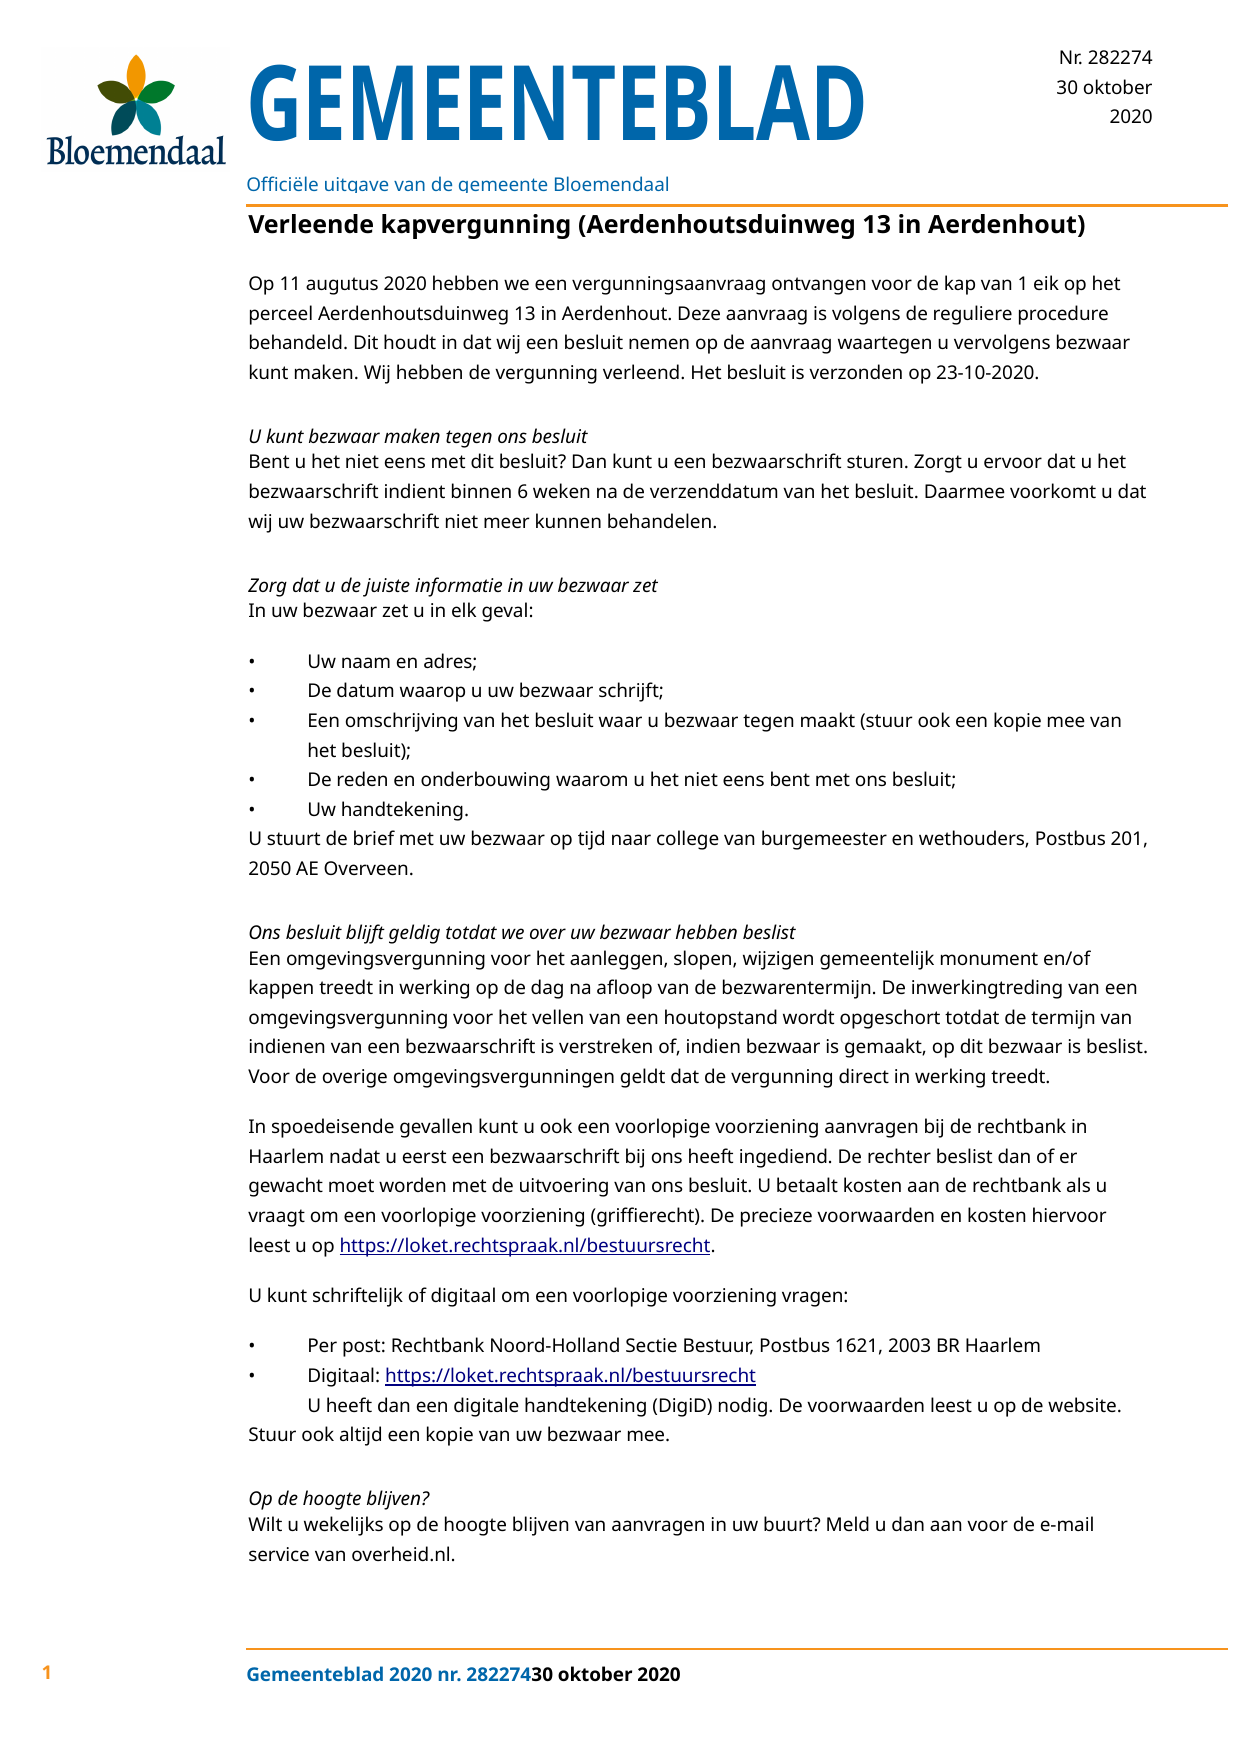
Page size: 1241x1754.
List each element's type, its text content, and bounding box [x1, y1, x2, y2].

list Uw handtekening. [248, 796, 1152, 822]
list U heeft dan een digitale handtekening (DigiD) nodig. De voorwaarden leest u op de website. [248, 1392, 1152, 1418]
text In spoedeisende gevallen kunt u ook een voorlopige voorziening aanvragen bij de rechtbank in Haarlem nadat u eerst een bezwaarschrift bij ons heeft ingediend. De rechter beslist dan of er gewacht moet worden met de uitvoering van ons besluit. U betaalt kosten aan de rechtbank als u vraagt om een voorlopige voorziening (griffierecht). De precieze voorwaarden en kosten hiervoor leest u op https://loket.rechtspraak.nl/bestuursrecht. [248, 1113, 1152, 1258]
list Een omschrijving van het besluit waar u bezwaar tegen maakt (stuur ook een kopie mee van het besluit); [248, 707, 1152, 762]
list Uw naam en adres; [248, 648, 1152, 674]
list De reden en onderbouwing waarom u het niet eens bent met ons besluit; [248, 766, 1152, 792]
text Bent u het niet eens met dit besluit? Dan kunt u een bezwaarschrift sturen. Zorgt u ervoor dat u het bezwaarschrift indient binnen 6 weken na de verzenddatum van het besluit. Daarmee voorkomt u dat wij uw bezwaarschrift niet meer kunnen behandelen. [248, 449, 1152, 534]
picture [41, 47, 231, 172]
list Digitaal: https://loket.rechtspraak.nl/bestuursrecht [248, 1362, 1152, 1388]
list De datum waarop u uw bezwaar schrijft; [248, 678, 1152, 703]
text Verleende kapvergunning (Aerdenhoutsduinweg 13 in Aerdenhout) [248, 207, 1152, 241]
text U kunt bezwaar maken tegen ons besluit [248, 423, 1152, 449]
text Zorg dat u de juiste informatie in uw bezwaar zet [248, 572, 1152, 598]
text Op 11 augutus 2020 hebben we een vergunningsaanvraag ontvangen voor de kap van 1 eik op het perceel Aerdenhoutsduinweg 13 in Aerdenhout. Deze aanvraag is volgens de reguliere procedure behandeld. Dit houdt in dat wij een besluit nemen op de aanvraag waartegen u vervolgens bezwaar kunt maken. Wij hebben de vergunning verleend. Het besluit is verzonden op 23-10-2020. [248, 270, 1152, 385]
text Wilt u wekelijks op de hoogte blijven van aanvragen in uw buurt? Meld u dan aan voor de e-mail service van overheid.nl. [248, 1511, 1152, 1566]
text In uw bezwaar zet u in elk geval: [248, 598, 1152, 623]
text Ons besluit blijft geldig totdat we over uw bezwaar hebben beslist [248, 919, 1152, 945]
text Een omgevingsvergunning voor het aanleggen, slopen, wijzigen gemeentelijk monument en/of kappen treedt in werking op de dag na afloop van de bezwarentermijn. De inwerkingtreding van een omgevingsvergunning voor het vellen van een houtopstand wordt opgeschort totdat de termijn van indienen van een bezwaarschrift is verstreken of, indien bezwaar is gemaakt, op dit bezwaar is beslist. Voor de overige omgevingsvergunningen geldt dat de vergunning direct in werking treedt. [248, 945, 1152, 1089]
text Stuur ook altijd een kopie van uw bezwaar mee. [248, 1421, 1152, 1447]
text Op de hoogte blijven? [248, 1485, 1152, 1511]
list Per post: Rechtbank Noord-Holland Sectie Bestuur, Postbus 1621, 2003 BR Haarlem [248, 1333, 1152, 1358]
text U kunt schriftelijk of digitaal om een voorlopige voorziening vragen: [248, 1282, 1152, 1308]
text U stuurt de brief met uw bezwaar op tijd naar college van burgemeester en wethouders, Postbus 201, 2050 AE Overveen. [248, 826, 1152, 881]
